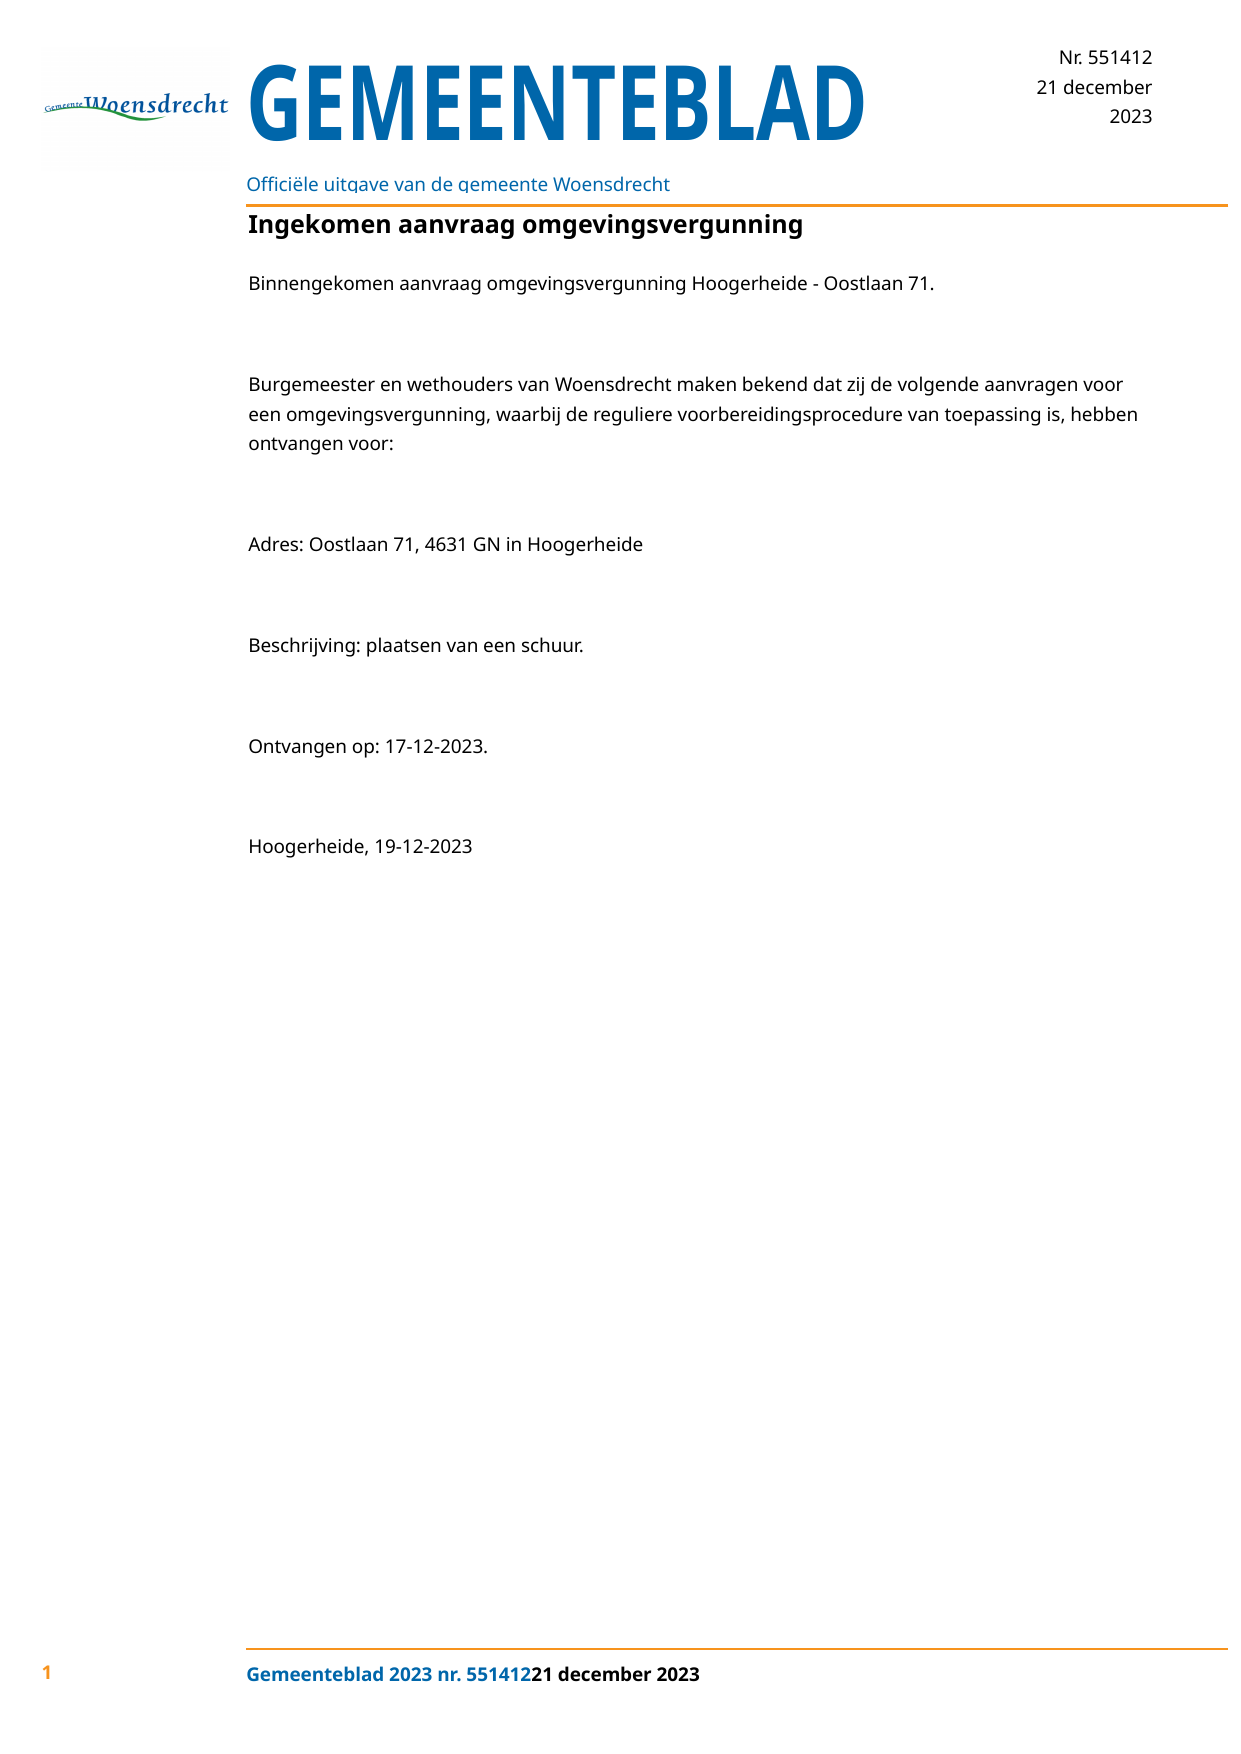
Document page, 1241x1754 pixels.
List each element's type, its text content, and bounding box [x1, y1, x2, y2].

text Hoogerheide, 19-12-2023 [248, 834, 1152, 859]
text Adres: Oostlaan 71, 4631 GN in Hoogerheide [248, 531, 1152, 557]
picture [41, 47, 231, 172]
text Ontvangen op: 17-12-2023. [248, 733, 1152, 758]
text Binnengekomen aanvraag omgevingsvergunning Hoogerheide - Oostlaan 71. [248, 270, 1152, 296]
text Burgemeester en wethouders van Woensdrecht maken bekend dat zij de volgende aanvragen voor een omgevingsvergunning, waarbij de reguliere voorbereidingsprocedure van toepassing is, hebben ontvangen voor: [248, 371, 1152, 456]
text Beschrijving: plaatsen van een schuur. [248, 632, 1152, 658]
text Ingekomen aanvraag omgevingsvergunning [248, 207, 1152, 241]
